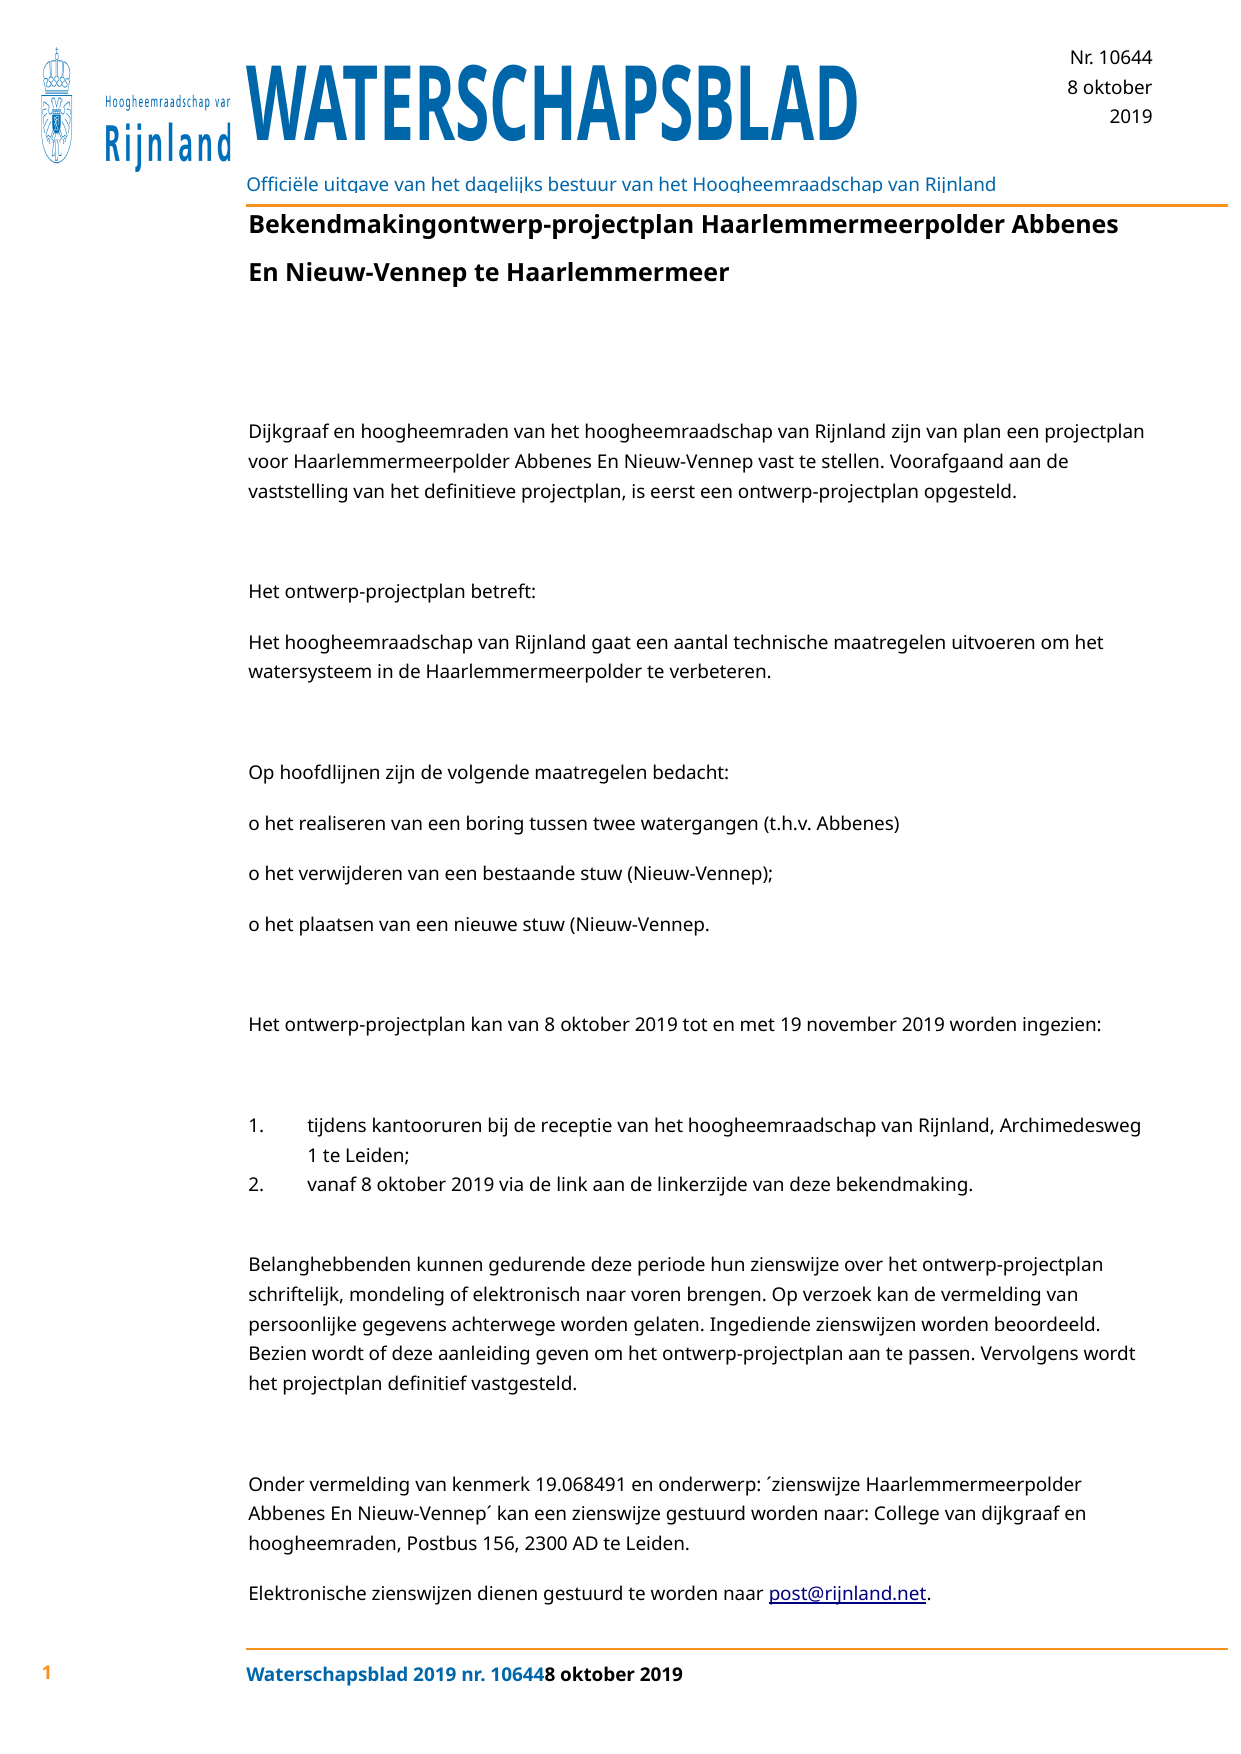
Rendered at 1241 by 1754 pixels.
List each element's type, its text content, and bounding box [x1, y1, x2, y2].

text Op hoofdlijnen zijn de volgende maatregelen bedacht: [248, 759, 1152, 785]
list vanaf 8 oktober 2019 via de link aan de linkerzijde van deze bekendmaking. [248, 1172, 1152, 1197]
text Het ontwerp-projectplan betreft: [248, 579, 1152, 604]
text o het realiseren van een boring tussen twee watergangen (t.h.v. Abbenes) [248, 810, 1152, 836]
list tijdens kantooruren bij de receptie van het hoogheemraadschap van Rijnland, Archimedesweg 1 te Leiden; [248, 1112, 1152, 1168]
text o het verwijderen van een bestaande stuw (Nieuw-Vennep); [248, 860, 1152, 886]
text o het plaatsen van een nieuwe stuw (Nieuw-Vennep. [248, 911, 1152, 937]
text Bekendmakingontwerp-projectplan Haarlemmermeerpolder Abbenes En Nieuw-Vennep te Haarlemmermeer [248, 207, 1152, 288]
text Het hoogheemraadschap van Rijnland gaat een aantal technische maatregelen uitvoeren om het watersysteem in de Haarlemmermeerpolder te verbeteren. [248, 629, 1152, 684]
text Het ontwerp-projectplan kan van 8 oktober 2019 tot en met 19 november 2019 worden ingezien: [248, 1012, 1152, 1037]
text Belanghebbenden kunnen gedurende deze periode hun zienswijze over het ontwerp-projectplan schriftelijk, mondeling of elektronisch naar voren brengen. Op verzoek kan de vermelding van persoonlijke gegevens achterwege worden gelaten. Ingediende zienswijzen worden beoordeeld. Bezien wordt of deze aanleiding geven om het ontwerp-projectplan aan te passen. Vervolgens wordt het projectplan definitief vastgesteld. [248, 1252, 1152, 1396]
picture [41, 47, 231, 172]
text Onder vermelding van kenmerk 19.068491 en onderwerp: ´zienswijze Haarlemmermeerpolder Abbenes En Nieuw-Vennep´ kan een zienswijze gestuurd worden naar: College van dijkgraaf en hoogheemraden, Postbus 156, 2300 AD te Leiden. [248, 1471, 1152, 1556]
text Dijkgraaf en hoogheemraden van het hoogheemraadschap van Rijnland zijn van plan een projectplan voor Haarlemmermeerpolder Abbenes En Nieuw-Vennep vast te stellen. Voorafgaand aan de vaststelling van het definitieve projectplan, is eerst een ontwerp-projectplan opgesteld. [248, 419, 1152, 504]
text Elektronische zienswijzen dienen gestuurd te worden naar post@rijnland.net. [248, 1580, 1152, 1606]
